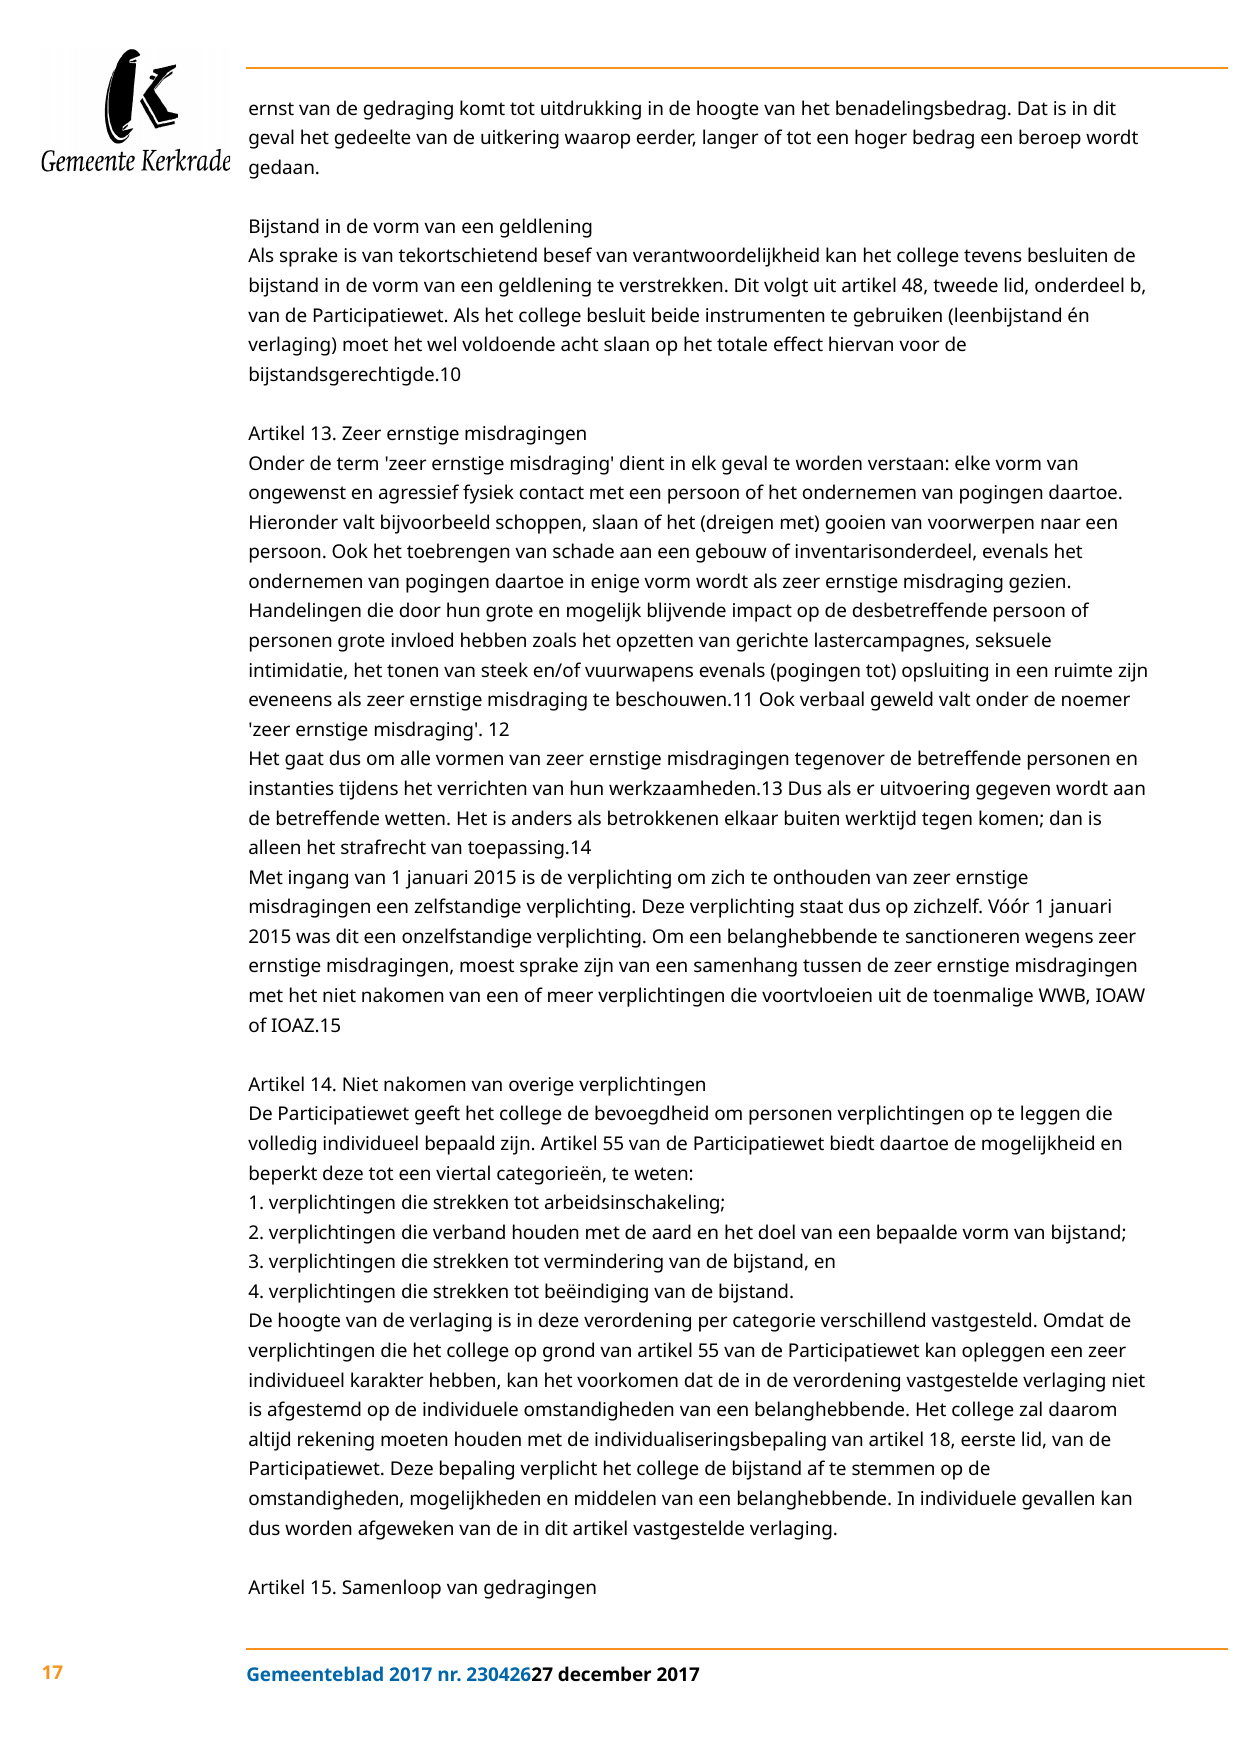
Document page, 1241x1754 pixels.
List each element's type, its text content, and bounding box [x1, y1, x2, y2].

text De hoogte van de verlaging is in deze verordening per categorie verschillend vastgesteld. Omdat de verplichtingen die het college op grond van artikel 55 van de Participatiewet kan opleggen een zeer individueel karakter hebben, kan het voorkomen dat de in de verordening vastgestelde verlaging niet is afgestemd op de individuele omstandigheden van een belanghebbende. Het college zal daarom altijd rekening moeten houden met de individualiseringsbepaling van artikel 18, eerste lid, van de Participatiewet. Deze bepaling verplicht het college de bijstand af te stemmen op de omstandigheden, mogelijkheden en middelen van een belanghebbende. In individuele gevallen kan dus worden afgeweken van de in dit artikel vastgestelde verlaging. [248, 1308, 1152, 1541]
text Het gaat dus om alle vormen van zeer ernstige misdragingen tegenover de betreffende personen en instanties tijdens het verrichten van hun werkzaamheden.13 Dus als er uitvoering gegeven wordt aan de betreffende wetten. Het is anders als betrokkenen elkaar buiten werktijd tegen komen; dan is alleen het strafrecht van toepassing.14 [248, 746, 1152, 860]
text Als sprake is van tekortschietend besef van verantwoordelijkheid kan het college tevens besluiten de bijstand in de vorm van een geldlening te verstrekken. Dit volgt uit artikel 48, tweede lid, onderdeel b, van de Participatiewet. Als het college besluit beide instrumenten te gebruiken (leenbijstand én verlaging) moet het wel voldoende acht slaan op het totale effect hiervan voor de bijstandsgerechtigde.10 [248, 243, 1152, 387]
text 3. verplichtingen die strekken tot vermindering van de bijstand, en [248, 1248, 1152, 1274]
text ernst van de gedraging komt tot uitdrukking in de hoogte van het benadelingsbedrag. Dat is in dit geval het gedeelte van de uitkering waarop eerder, langer of tot een hoger bedrag een beroep wordt gedaan. [248, 95, 1152, 180]
text 2. verplichtingen die verband houden met de aard en het doel van een bepaalde vorm van bijstand; [248, 1219, 1152, 1245]
text Bijstand in de vorm van een geldlening [248, 213, 1152, 239]
text 1. verplichtingen die strekken tot arbeidsinschakeling; [248, 1189, 1152, 1215]
text De Participatiewet geeft het college de bevoegdheid om personen verplichtingen op te leggen die volledig individueel bepaald zijn. Artikel 55 van de Participatiewet biedt daartoe de mogelijkheid en beperkt deze tot een viertal categorieën, te weten: [248, 1101, 1152, 1186]
picture [41, 47, 231, 172]
text 4. verplichtingen die strekken tot beëindiging van de bijstand. [248, 1278, 1152, 1304]
text Met ingang van 1 januari 2015 is de verplichting om zich te onthouden van zeer ernstige misdragingen een zelfstandige verplichting. Deze verplichting staat dus op zichzelf. Vóór 1 januari 2015 was dit een onzelfstandige verplichting. Om een belanghebbende te sanctioneren wegens zeer ernstige misdragingen, moest sprake zijn van een samenhang tussen de zeer ernstige misdragingen met het niet nakomen van een of meer verplichtingen die voortvloeien uit de toenmalige WWB, IOAW of IOAZ.15 [248, 864, 1152, 1038]
text Artikel 15. Samenloop van gedragingen [248, 1574, 1152, 1600]
text Artikel 13. Zeer ernstige misdragingen [248, 420, 1152, 446]
text Onder de term 'zeer ernstige misdraging' dient in elk geval te worden verstaan: elke vorm van ongewenst en agressief fysiek contact met een persoon of het ondernemen van pogingen daartoe. Hieronder valt bijvoorbeeld schoppen, slaan of het (dreigen met) gooien van voorwerpen naar een persoon. Ook het toebrengen van schade aan een gebouw of inventarisonderdeel, evenals het ondernemen van pogingen daartoe in enige vorm wordt als zeer ernstige misdraging gezien. Handelingen die door hun grote en mogelijk blijvende impact op de desbetreffende persoon of personen grote invloed hebben zoals het opzetten van gerichte lastercampagnes, seksuele intimidatie, het tonen van steek en/of vuurwapens evenals (pogingen tot) opsluiting in een ruimte zijn eveneens als zeer ernstige misdraging te beschouwen.11 Ook verbaal geweld valt onder de noemer 'zeer ernstige misdraging'. 12 [248, 450, 1152, 742]
text Artikel 14. Niet nakomen van overige verplichtingen [248, 1071, 1152, 1097]
